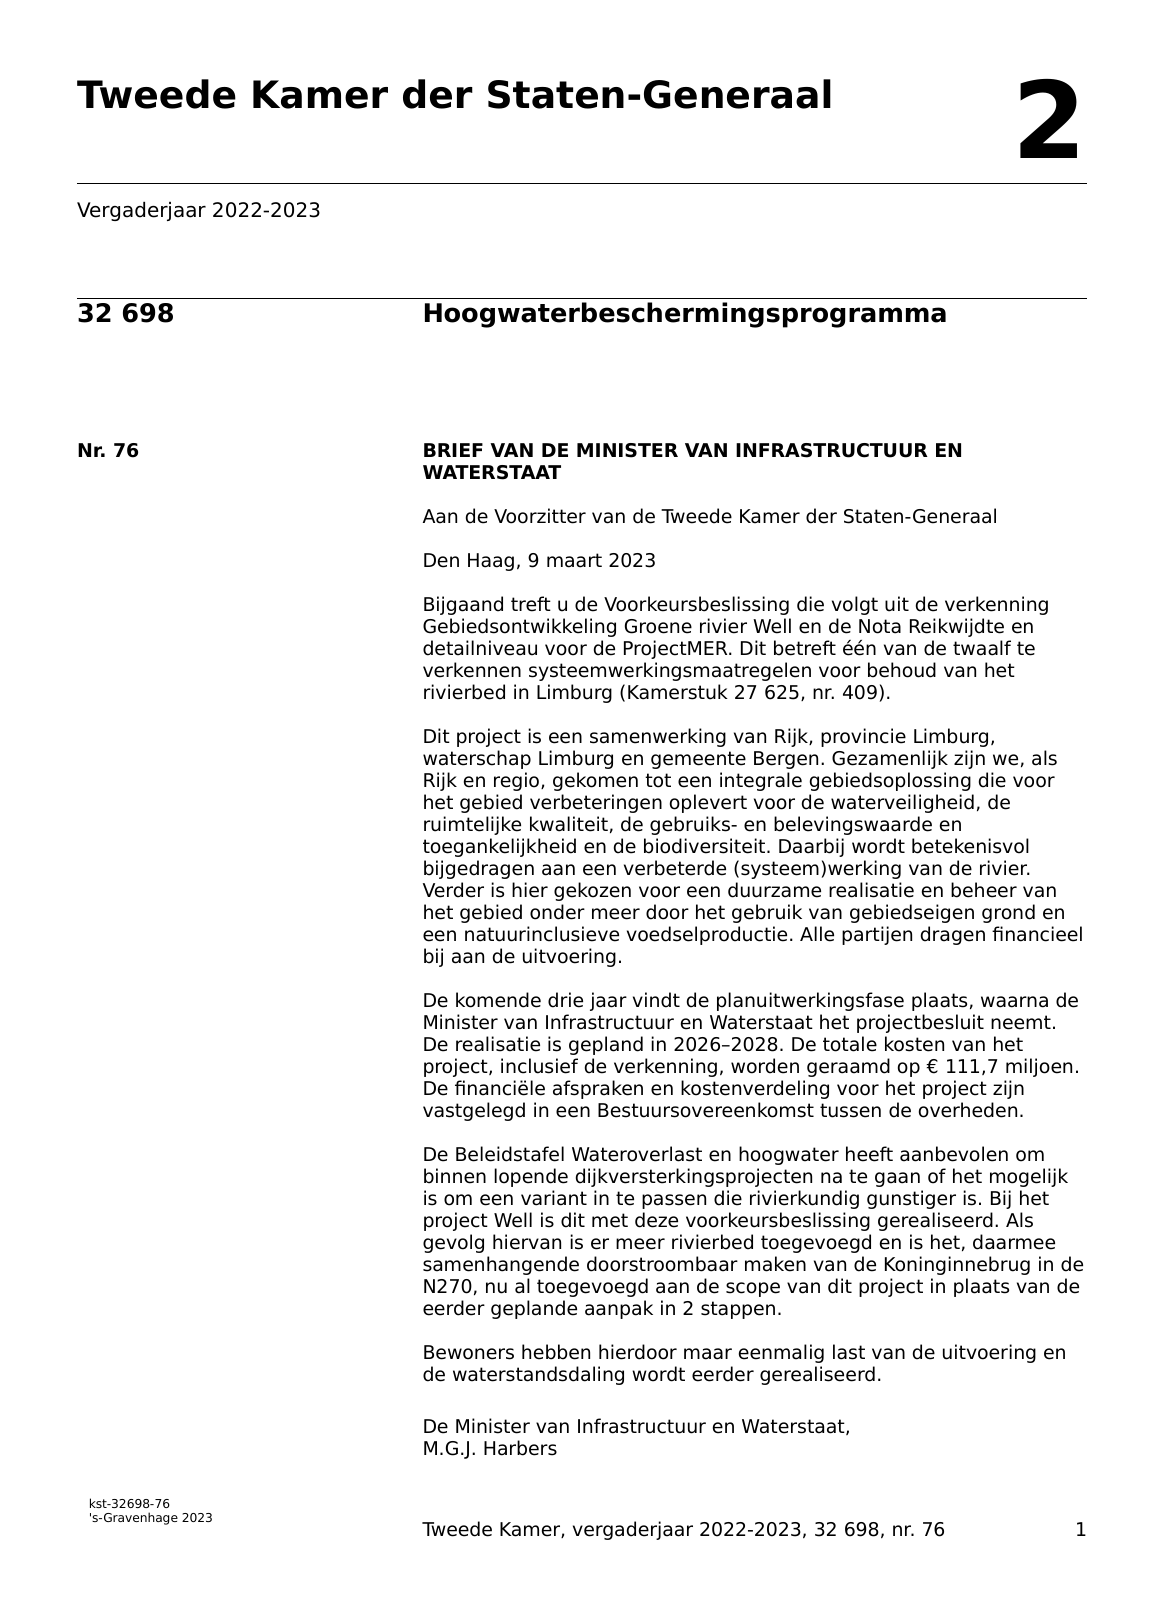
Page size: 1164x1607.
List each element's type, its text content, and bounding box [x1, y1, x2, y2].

text Bewoners hebben hierdoor maar eenmalig last van de uitvoering en de waterstandsdaling wordt eerder gerealiseerd. [422, 1342, 1087, 1386]
text Bijgaand treft u de Voorkeursbeslissing die volgt uit de verkenning Gebiedsontwikkeling Groene rivier Well en de Nota Reikwijdte en detailniveau voor de ProjectMER. Dit betreft één van de twaalf te verkennen systeemwerkingsmaatregelen voor behoud van het rivierbed in Limburg (Kamerstuk 27 625, nr. 409). [422, 594, 1087, 704]
table_cell Vergaderjaar 2022-2023 [77, 184, 1087, 298]
text De Beleidstafel Wateroverlast en hoogwater heeft aanbevolen om binnen lopende dijkversterkingsprojecten na te gaan of het mogelijk is om een variant in te passen die rivierkundig gunstiger is. Bij het project Well is dit met deze voorkeursbeslissing gerealiseerd. Als gevolg hiervan is er meer rivierbed toegevoegd en is het, daarmee samenhangende doorstroombaar maken van de Koninginnebrug in de N270, nu al toegevoegd aan de scope van dit project in plaats van de eerder geplande aanpak in 2 stappen. [422, 1144, 1087, 1320]
text Aan de Voorzitter van de Tweede Kamer der Staten-Generaal [422, 506, 1087, 528]
text Dit project is een samenwerking van Rijk, provincie Limburg, waterschap Limburg en gemeente Bergen. Gezamenlijk zijn we, als Rijk en regio, gekomen tot een integrale gebiedsoplossing die voor het gebied verbeteringen oplevert voor de waterveiligheid, de ruimtelijke kwaliteit, de gebruiks- en belevingswaarde en toegankelijkheid en de biodiversiteit. Daarbij wordt betekenisvol bijgedragen aan een verbeterde (systeem)werking van de rivier. Verder is hier gekozen voor een duurzame realisatie en beheer van het gebied onder meer door het gebruik van gebiedseigen grond en een natuurinclusieve voedselproductie. Alle partijen dragen financieel bij aan de uitvoering. [422, 726, 1087, 968]
text kst-32698-76 [88, 1497, 323, 1511]
table_header 2 [886, 59, 1087, 183]
subtitle 32 698 Hoogwaterbeschermingsprogramma [77, 299, 1087, 329]
table_header Tweede Kamer der Staten-Generaal [77, 59, 886, 183]
text Den Haag, 9 maart 2023 [422, 550, 1087, 572]
text 's-Gravenhage 2023 [88, 1511, 323, 1525]
text De komende drie jaar vindt de planuitwerkingsfase plaats, waarna de Minister van Infrastructuur en Waterstaat het projectbesluit neemt. De realisatie is gepland in 2026–2028. De totale kosten van het project, inclusief de verkenning, worden geraamd op € 111,7 miljoen. De financiële afspraken en kostenverdeling voor het project zijn vastgelegd in een Bestuursovereenkomst tussen de overheden. [422, 990, 1087, 1122]
text De Minister van Infrastructuur en Waterstaat, M.G.J. Harbers [422, 1416, 1087, 1460]
subtitle Nr. 76 BRIEF VAN DE MINISTER VAN INFRASTRUCTUUR EN WATERSTAAT [77, 440, 1087, 484]
